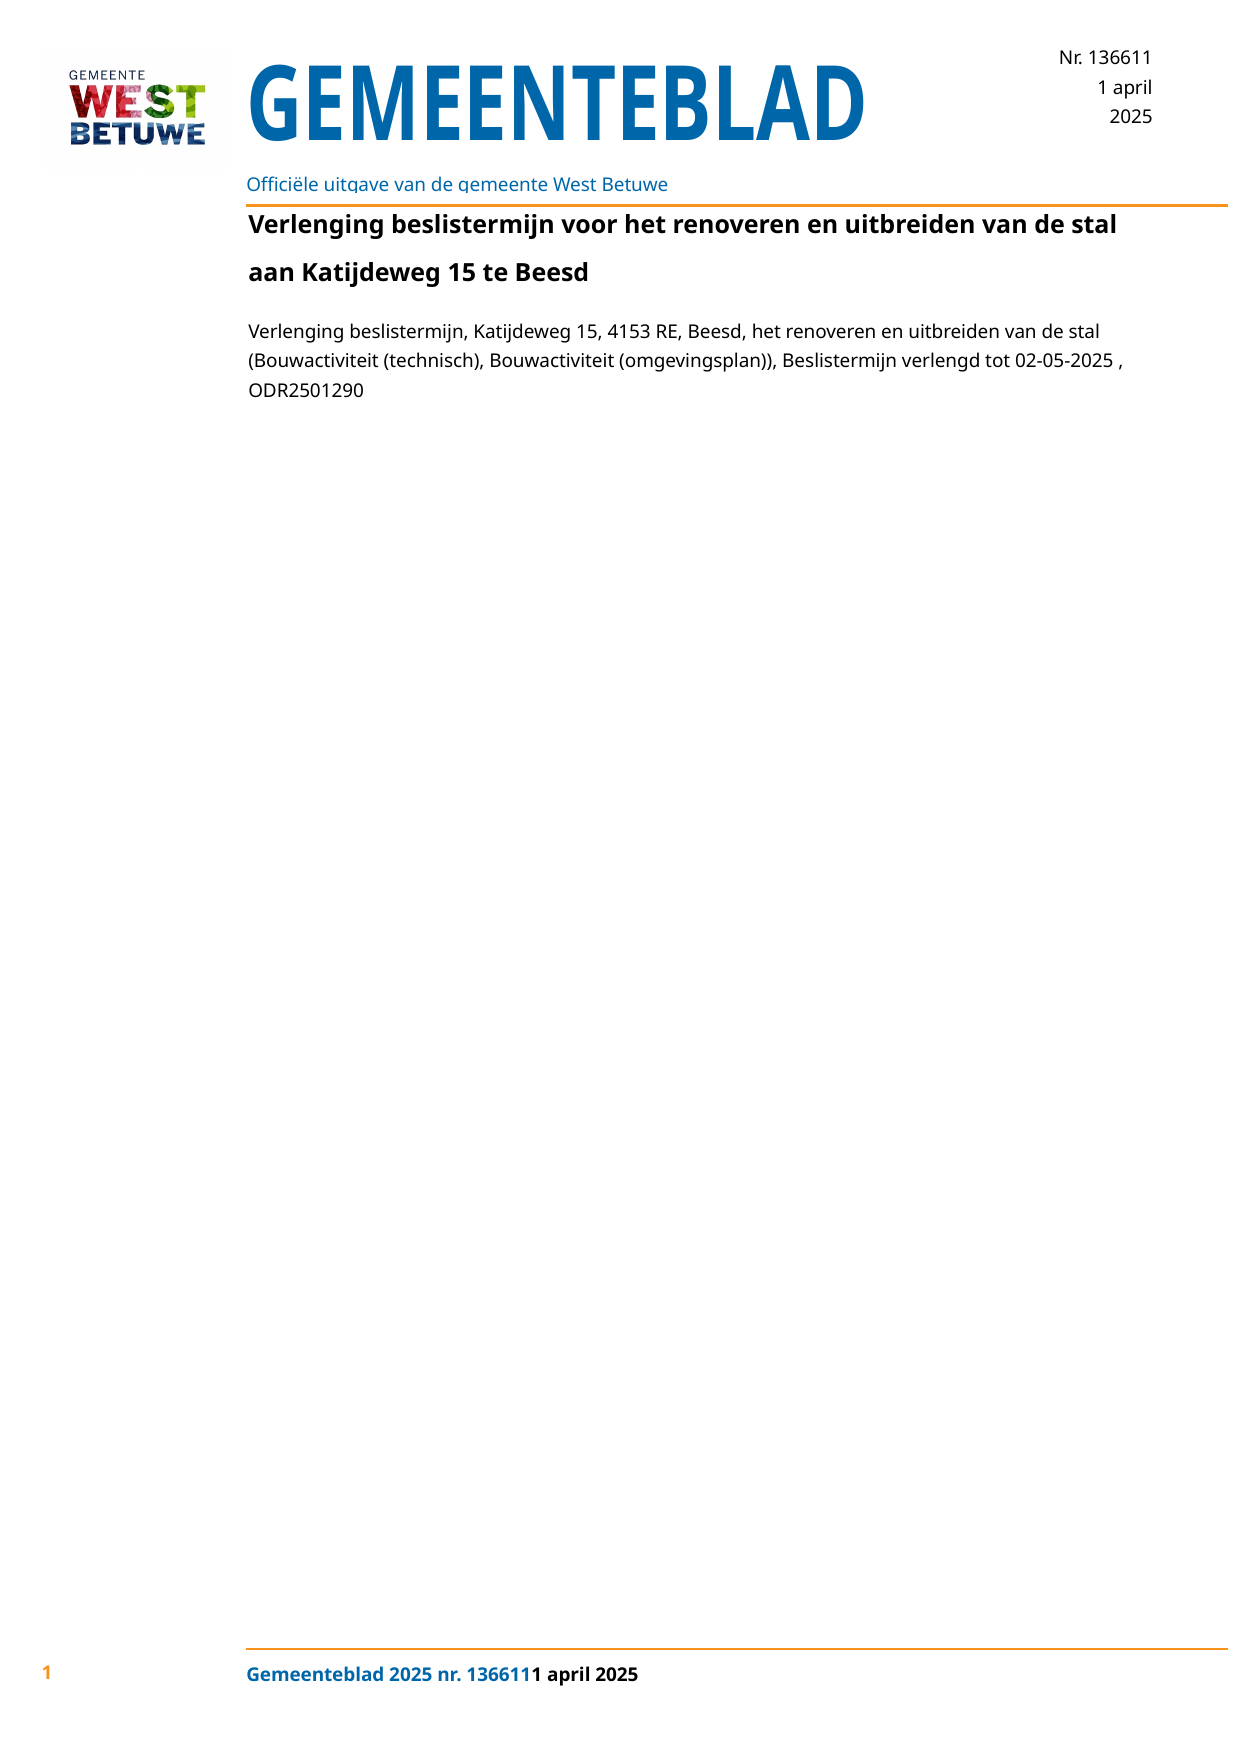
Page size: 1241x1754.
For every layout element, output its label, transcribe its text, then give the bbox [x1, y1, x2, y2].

picture [41, 47, 231, 172]
text Verlenging beslistermijn, Katijdeweg 15, 4153 RE, Beesd, het renoveren en uitbreiden van de stal (Bouwactiviteit (technisch), Bouwactiviteit (omgevingsplan)), Beslistermijn verlengd tot 02-05-2025 , ODR2501290 [248, 318, 1152, 403]
text Verlenging beslistermijn voor het renoveren en uitbreiden van de stal aan Katijdeweg 15 te Beesd [248, 207, 1152, 288]
